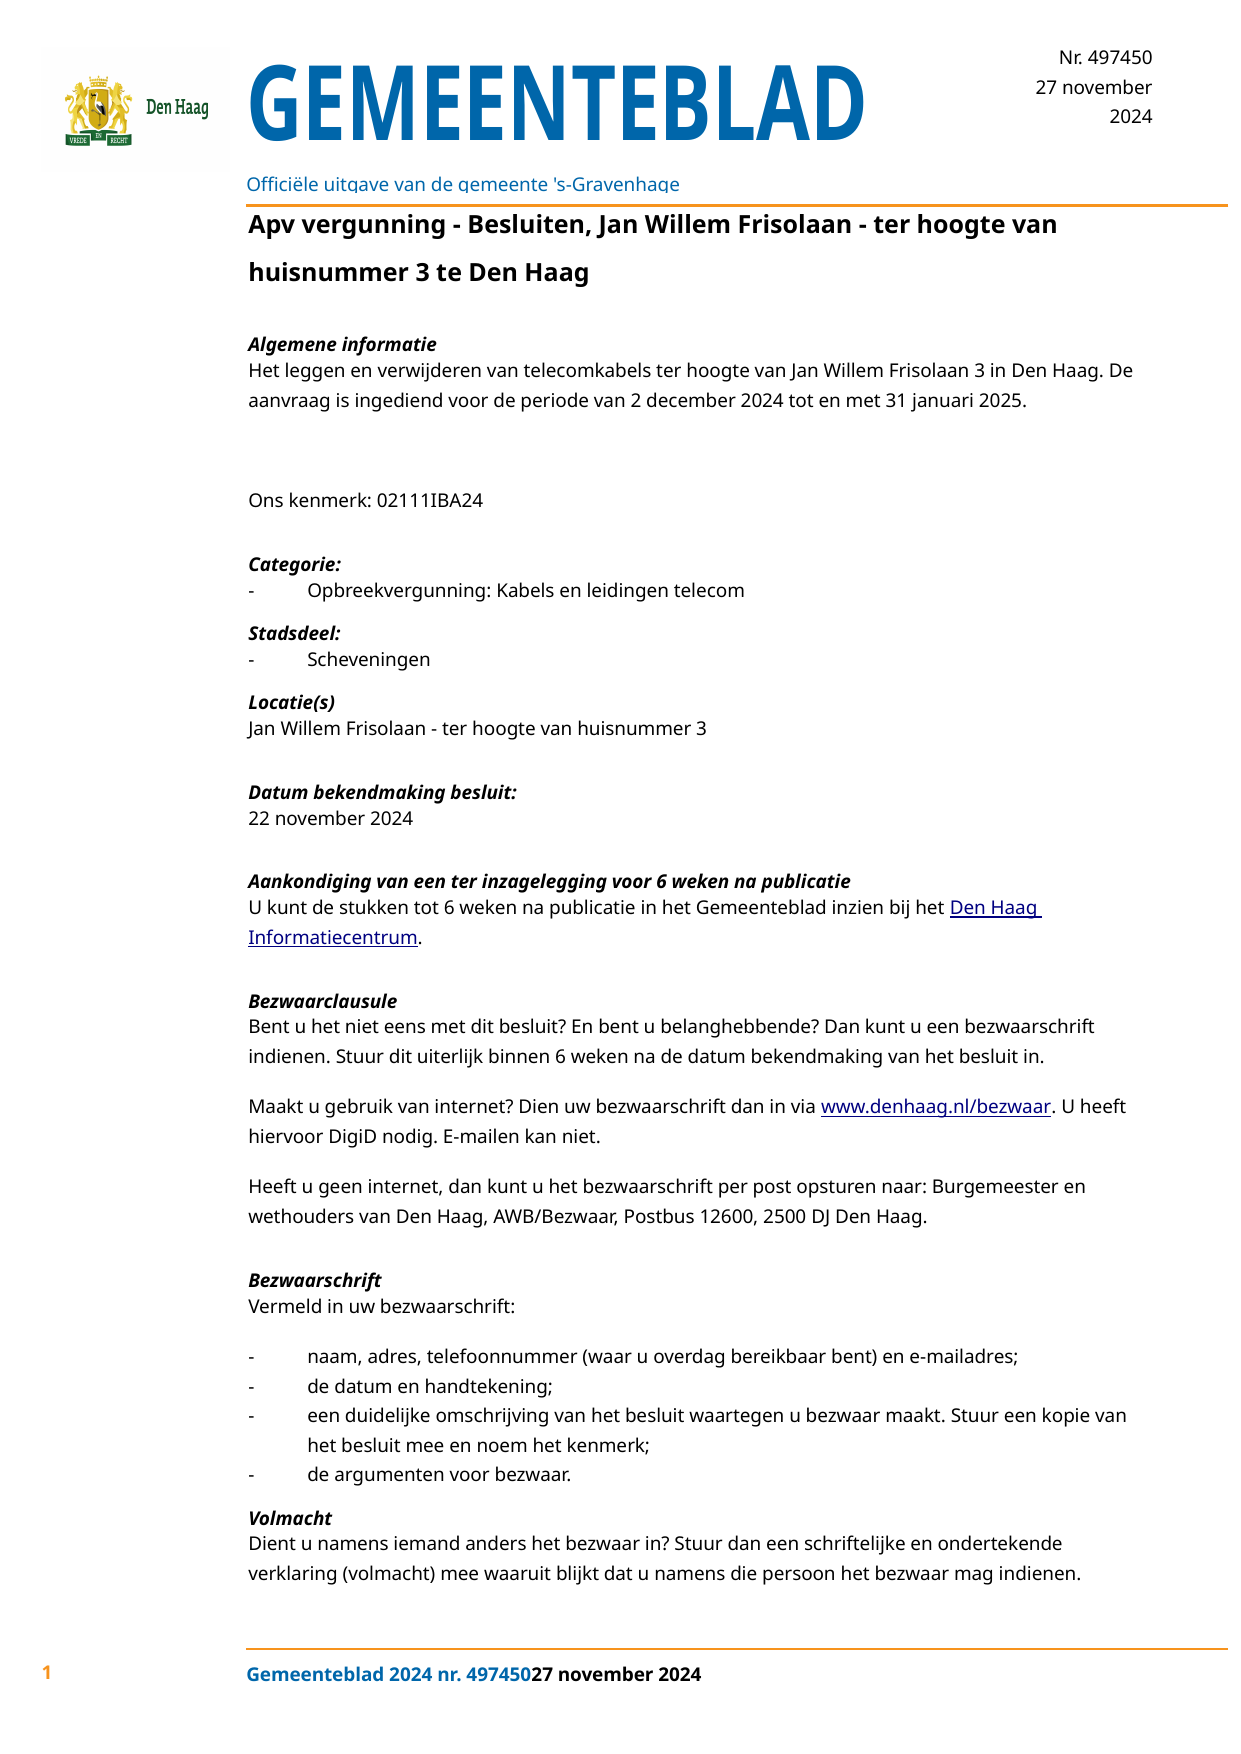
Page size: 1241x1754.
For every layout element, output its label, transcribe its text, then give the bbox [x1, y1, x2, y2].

text Algemene informatie [248, 331, 1152, 357]
text Bezwaarclausule [248, 988, 1152, 1014]
text 22 november 2024 [248, 805, 1152, 830]
text Vermeld in uw bezwaarschrift: [248, 1293, 1152, 1319]
list de datum en handtekening; [248, 1373, 1152, 1399]
text Het leggen en verwijderen van telecomkabels ter hoogte van Jan Willem Frisolaan 3 in Den Haag. De aanvraag is ingediend voor de periode van 2 december 2024 tot en met 31 januari 2025. [248, 357, 1152, 412]
picture [41, 47, 231, 172]
list Opbreekvergunning: Kabels en leidingen telecom [248, 577, 1152, 603]
text Maakt u gebruik van internet? Dien uw bezwaarschrift dan in via www.denhaag.nl/bezwaar. U heeft hiervoor DigiD nodig. E-mailen kan niet. [248, 1094, 1152, 1149]
text Jan Willem Frisolaan - ter hoogte van huisnummer 3 [248, 715, 1152, 741]
text Bent u het niet eens met dit besluit? En bent u belanghebbende? Dan kunt u een bezwaarschrift indienen. Stuur dit uiterlijk binnen 6 weken na de datum bekendmaking van het besluit in. [248, 1014, 1152, 1069]
text Apv vergunning - Besluiten, Jan Willem Frisolaan - ter hoogte van huisnummer 3 te Den Haag [248, 207, 1152, 288]
text Categorie: [248, 552, 1152, 577]
text Datum bekendmaking besluit: [248, 779, 1152, 805]
text Stadsdeel: [248, 620, 1152, 646]
text Ons kenmerk: 02111IBA24 [248, 488, 1152, 513]
list naam, adres, telefoonnummer (waar u overdag bereikbaar bent) en e-mailadres; [248, 1343, 1152, 1369]
text Locatie(s) [248, 689, 1152, 715]
text Heeft u geen internet, dan kunt u het bezwaarschrift per post opsturen naar: Burgemeester en wethouders van Den Haag, AWB/Bezwaar, Postbus 12600, 2500 DJ Den Haag. [248, 1174, 1152, 1229]
list de argumenten voor bezwaar. [248, 1462, 1152, 1487]
text Aankondiging van een ter inzagelegging voor 6 weken na publicatie [248, 869, 1152, 894]
text Dient u namens iemand anders het bezwaar in? Stuur dan een schriftelijke en ondertekende verklaring (volmacht) mee waaruit blijkt dat u namens die persoon het bezwaar mag indienen. [248, 1531, 1152, 1586]
text Volmacht [248, 1505, 1152, 1531]
text Bezwaarschrift [248, 1267, 1152, 1293]
list Scheveningen [248, 646, 1152, 672]
list een duidelijke omschrijving van het besluit waartegen u bezwaar maakt. Stuur een kopie van het besluit mee en noem het kenmerk; [248, 1402, 1152, 1458]
text U kunt de stukken tot 6 weken na publicatie in het Gemeenteblad inzien bij het Den Haag Informatiecentrum. [248, 894, 1152, 950]
